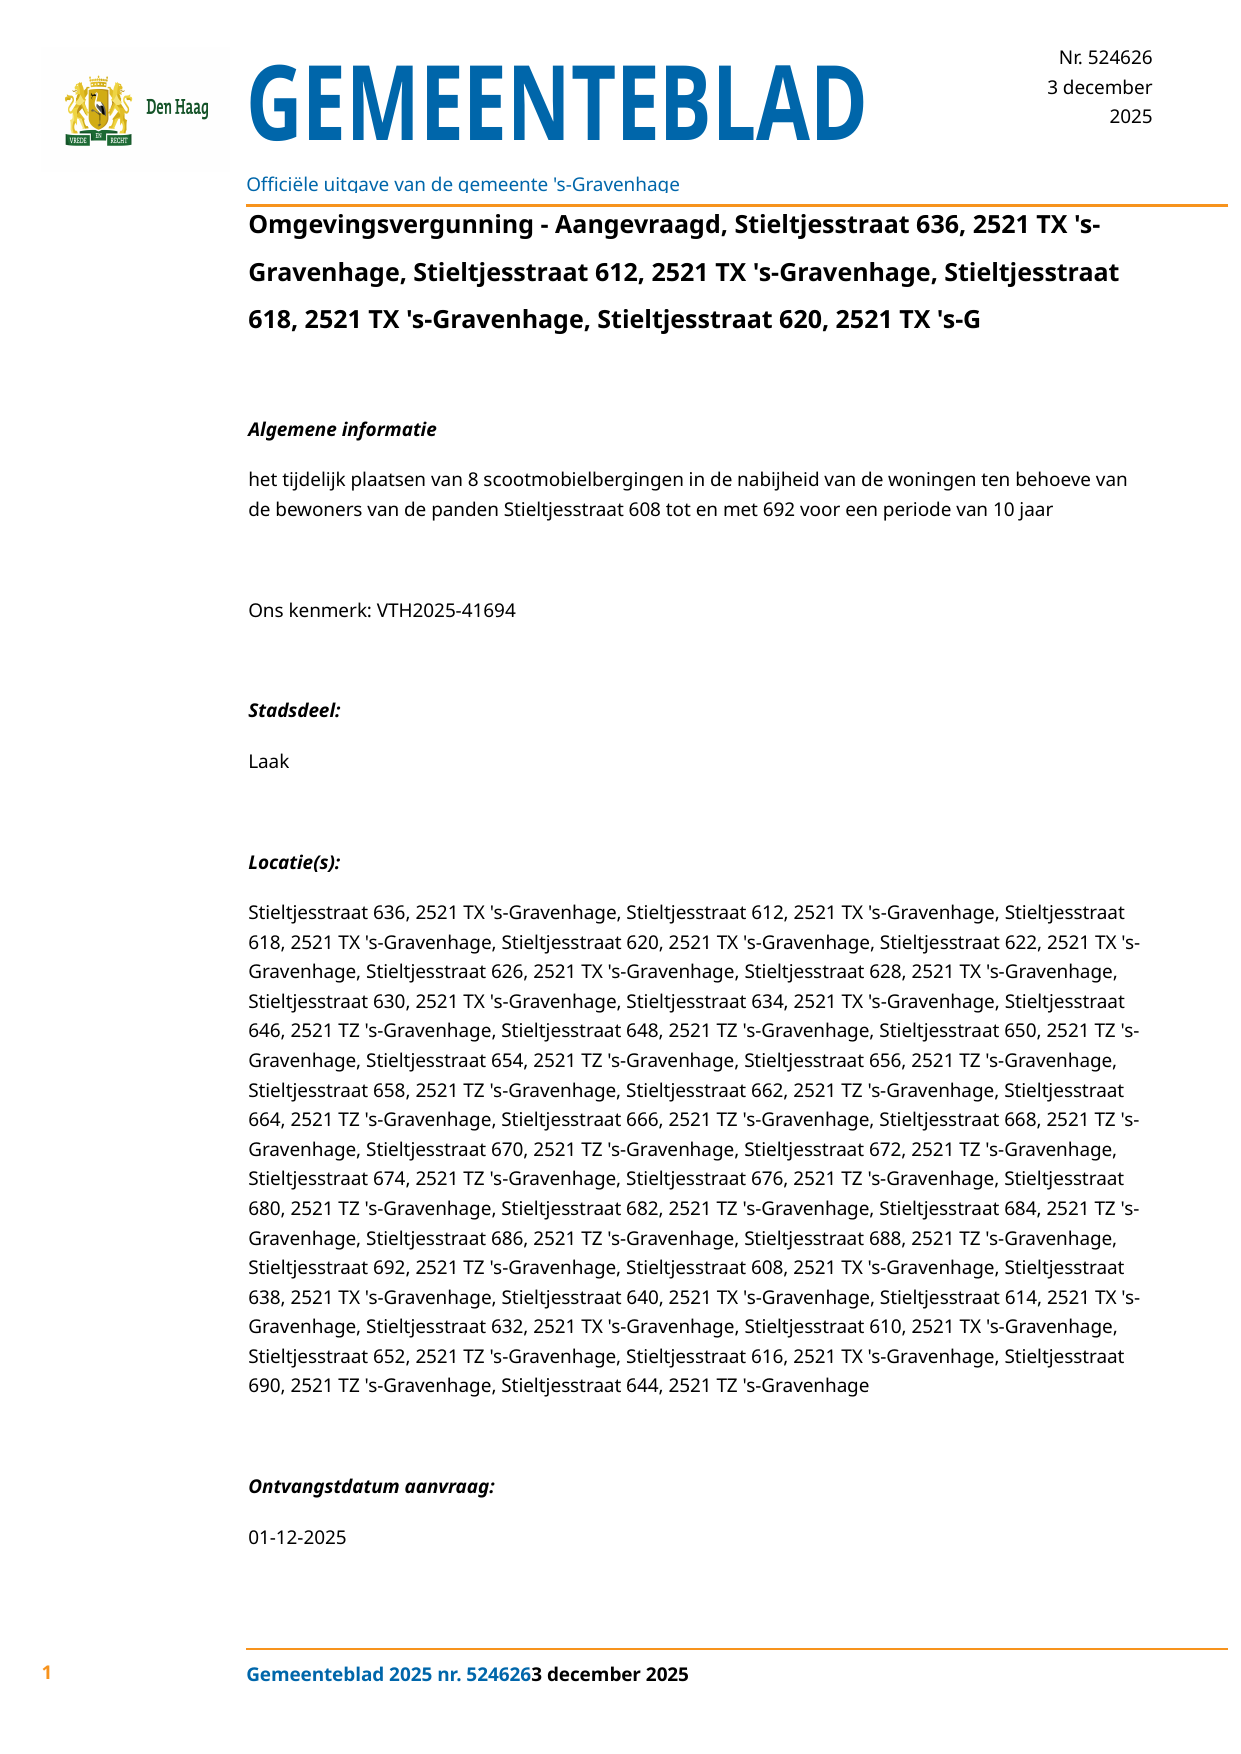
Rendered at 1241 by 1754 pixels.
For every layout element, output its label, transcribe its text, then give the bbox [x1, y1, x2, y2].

text Omgevingsvergunning - Aangevraagd, Stieltjesstraat 636, 2521 TX 's-Gravenhage, Stieltjesstraat 612, 2521 TX 's-Gravenhage, Stieltjesstraat 618, 2521 TX 's-Gravenhage, Stieltjesstraat 620, 2521 TX 's-G [248, 207, 1152, 336]
text het tijdelijk plaatsen van 8 scootmobielbergingen in de nabijheid van de woningen ten behoeve van de bewoners van de panden Stieltjesstraat 608 tot en met 692 voor een periode van 10 jaar [248, 466, 1152, 522]
text 01-12-2025 [248, 1524, 1152, 1549]
text Algemene informatie [248, 416, 1152, 442]
text Stieltjesstraat 636, 2521 TX 's-Gravenhage, Stieltjesstraat 612, 2521 TX 's-Gravenhage, Stieltjesstraat 618, 2521 TX 's-Gravenhage, Stieltjesstraat 620, 2521 TX 's-Gravenhage, Stieltjesstraat 622, 2521 TX 's-Gravenhage, Stieltjesstraat 626, 2521 TX 's-Gravenhage, Stieltjesstraat 628, 2521 TX 's-Gravenhage, Stieltjesstraat 630, 2521 TX 's-Gravenhage, Stieltjesstraat 634, 2521 TX 's-Gravenhage, Stieltjesstraat 646, 2521 TZ 's-Gravenhage, Stieltjesstraat 648, 2521 TZ 's-Gravenhage, Stieltjesstraat 650, 2521 TZ 's-Gravenhage, Stieltjesstraat 654, 2521 TZ 's-Gravenhage, Stieltjesstraat 656, 2521 TZ 's-Gravenhage, Stieltjesstraat 658, 2521 TZ 's-Gravenhage, Stieltjesstraat 662, 2521 TZ 's-Gravenhage, Stieltjesstraat 664, 2521 TZ 's-Gravenhage, Stieltjesstraat 666, 2521 TZ 's-Gravenhage, Stieltjesstraat 668, 2521 TZ 's-Gravenhage, Stieltjesstraat 670, 2521 TZ 's-Gravenhage, Stieltjesstraat 672, 2521 TZ 's-Gravenhage, Stieltjesstraat 674, 2521 TZ 's-Gravenhage, Stieltjesstraat 676, 2521 TZ 's-Gravenhage, Stieltjesstraat 680, 2521 TZ 's-Gravenhage, Stieltjesstraat 682, 2521 TZ 's-Gravenhage, Stieltjesstraat 684, 2521 TZ 's-Gravenhage, Stieltjesstraat 686, 2521 TZ 's-Gravenhage, Stieltjesstraat 688, 2521 TZ 's-Gravenhage, Stieltjesstraat 692, 2521 TZ 's-Gravenhage, Stieltjesstraat 608, 2521 TX 's-Gravenhage, Stieltjesstraat 638, 2521 TX 's-Gravenhage, Stieltjesstraat 640, 2521 TX 's-Gravenhage, Stieltjesstraat 614, 2521 TX 's-Gravenhage, Stieltjesstraat 632, 2521 TX 's-Gravenhage, Stieltjesstraat 610, 2521 TX 's-Gravenhage, Stieltjesstraat 652, 2521 TZ 's-Gravenhage, Stieltjesstraat 616, 2521 TX 's-Gravenhage, Stieltjesstraat 690, 2521 TZ 's-Gravenhage, Stieltjesstraat 644, 2521 TZ 's-Gravenhage [248, 899, 1152, 1398]
text Locatie(s): [248, 849, 1152, 874]
text Ontvangstdatum aanvraag: [248, 1473, 1152, 1499]
picture [41, 47, 231, 172]
text Laak [248, 748, 1152, 774]
text Stadsdeel: [248, 698, 1152, 723]
text Ons kenmerk: VTH2025-41694 [248, 597, 1152, 622]
